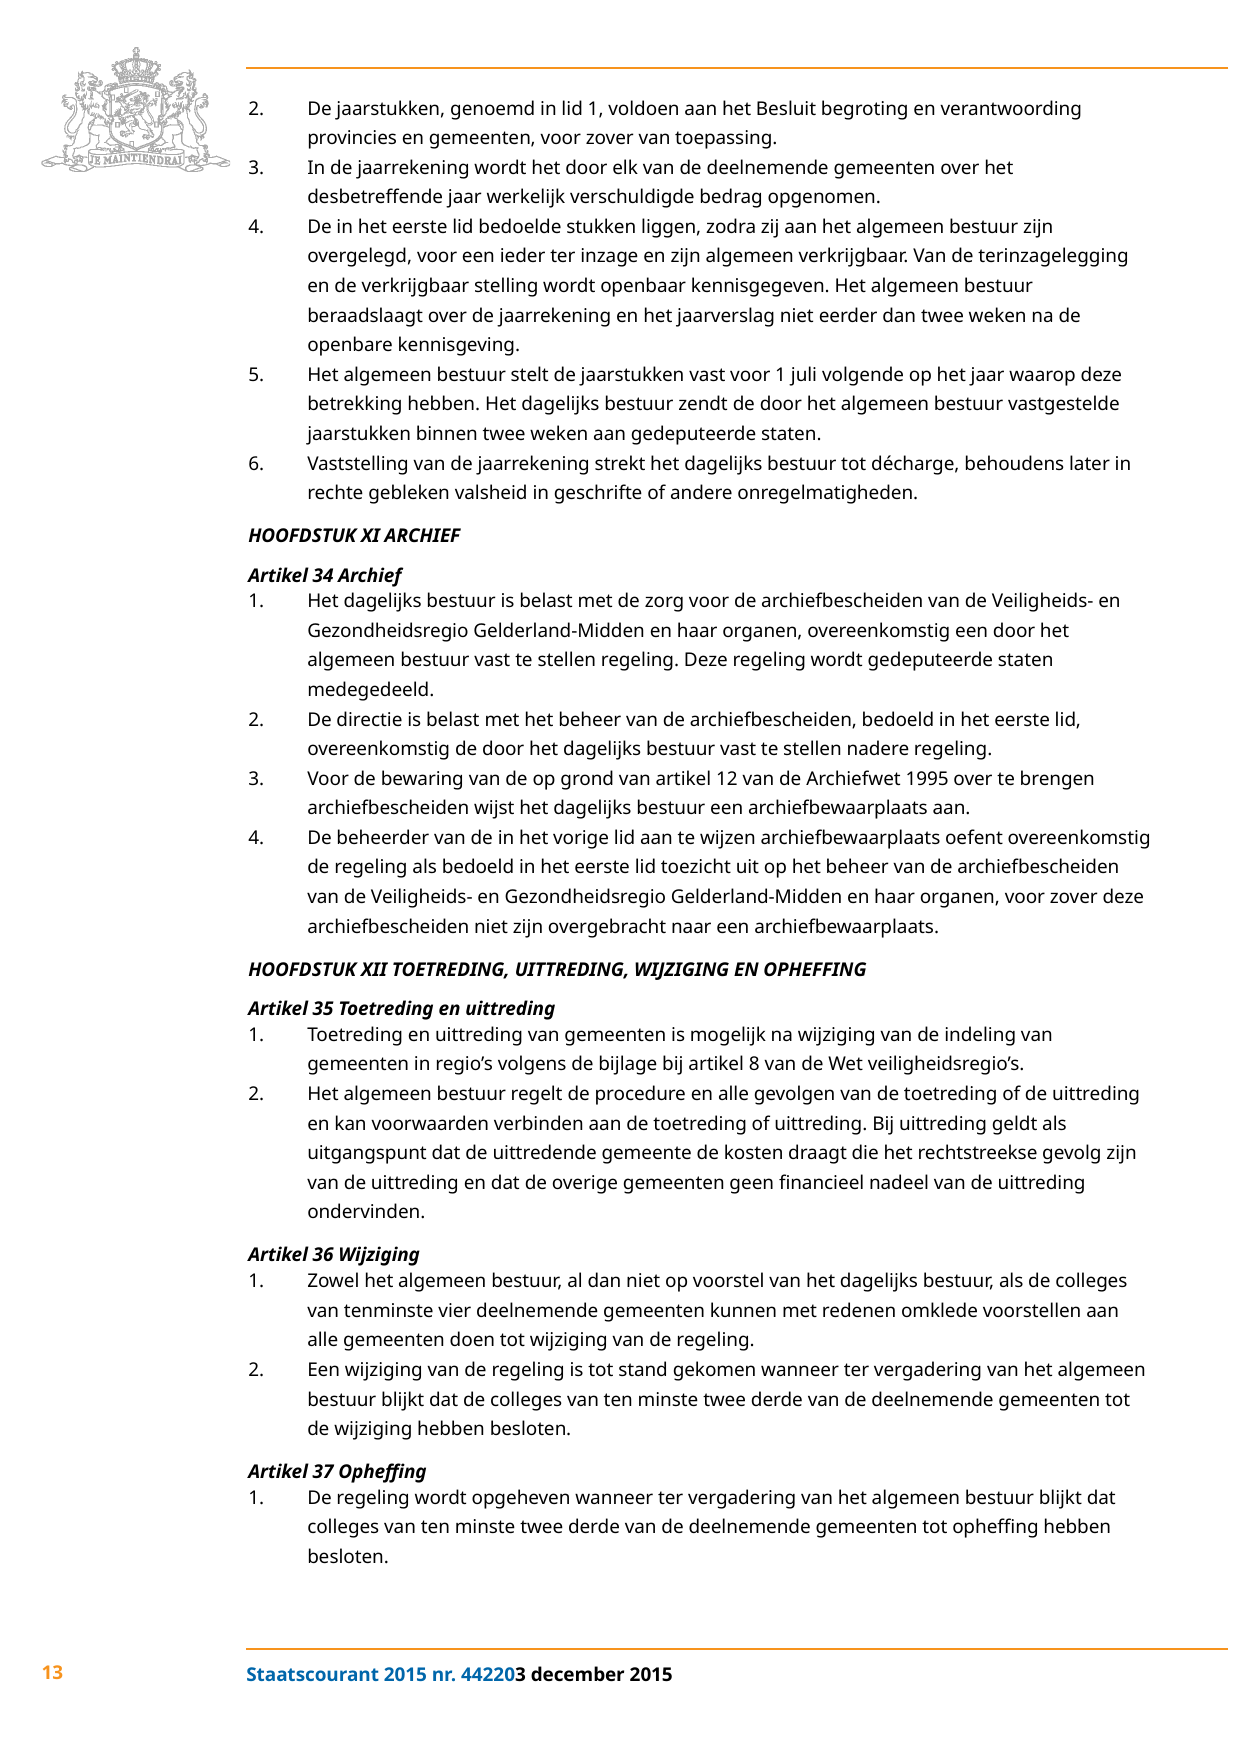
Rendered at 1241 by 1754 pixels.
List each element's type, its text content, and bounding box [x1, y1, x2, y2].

list Zowel het algemeen bestuur, al dan niet op voorstel van het dagelijks bestuur, als de colleges van tenminste vier deelnemende gemeenten kunnen met redenen omklede voorstellen aan alle gemeenten doen tot wijziging van de regeling. [248, 1267, 1152, 1352]
list Het algemeen bestuur regelt de procedure en alle gevolgen van de toetreding of de uittreding en kan voorwaarden verbinden aan de toetreding of uittreding. Bij uittreding geldt als uitgangspunt dat de uittredende gemeente de kosten draagt die het rechtstreekse gevolg zijn van de uittreding en dat de overige gemeenten geen financieel nadeel van de uittreding ondervinden. [248, 1080, 1152, 1224]
list De directie is belast met het beheer van de archiefbescheiden, bedoeld in het eerste lid, overeenkomstig de door het dagelijks bestuur vast te stellen nadere regeling. [248, 706, 1152, 761]
text Artikel 36 Wijziging [248, 1242, 1152, 1267]
text Artikel 37 Opheffing [248, 1458, 1152, 1484]
list De jaarstukken, genoemd in lid 1, voldoen aan het Besluit begroting en verantwoording provincies en gemeenten, voor zover van toepassing. [248, 95, 1152, 150]
text HOOFDSTUK XII TOETREDING, UITTREDING, WIJZIGING EN OPHEFFING [248, 956, 1152, 982]
list In de jaarrekening wordt het door elk van de deelnemende gemeenten over het desbetreffende jaar werkelijk verschuldigde bedrag opgenomen. [248, 154, 1152, 209]
list De beheerder van de in het vorige lid aan te wijzen archiefbewaarplaats oefent overeenkomstig de regeling als bedoeld in het eerste lid toezicht uit op het beheer van de archiefbescheiden van de Veiligheids- en Gezondheidsregio Gelderland-Midden en haar organen, voor zover deze archiefbescheiden niet zijn overgebracht naar een archiefbewaarplaats. [248, 824, 1152, 939]
list Het dagelijks bestuur is belast met de zorg voor de archiefbescheiden van de Veiligheids- en Gezondheidsregio Gelderland-Midden en haar organen, overeenkomstig een door het algemeen bestuur vast te stellen regeling. Deze regeling wordt gedeputeerde staten medegedeeld. [248, 587, 1152, 702]
list Vaststelling van de jaarrekening strekt het dagelijks bestuur tot décharge, behoudens later in rechte gebleken valsheid in geschrifte of andere onregelmatigheden. [248, 450, 1152, 505]
text Artikel 35 Toetreding en uittreding [248, 995, 1152, 1021]
list Een wijziging van de regeling is tot stand gekomen wanneer ter vergadering van het algemeen bestuur blijkt dat de colleges van ten minste twee derde van de deelnemende gemeenten tot de wijziging hebben besloten. [248, 1356, 1152, 1441]
list Voor de bewaring van de op grond van artikel 12 van de Archiefwet 1995 over te brengen archiefbescheiden wijst het dagelijks bestuur een archiefbewaarplaats aan. [248, 765, 1152, 820]
list Toetreding en uittreding van gemeenten is mogelijk na wijziging van de indeling van gemeenten in regio’s volgens de bijlage bij artikel 8 van de Wet veiligheidsregio’s. [248, 1021, 1152, 1076]
picture [41, 47, 231, 172]
text HOOFDSTUK XI ARCHIEF [248, 522, 1152, 548]
list De in het eerste lid bedoelde stukken liggen, zodra zij aan het algemeen bestuur zijn overgelegd, voor een ieder ter inzage en zijn algemeen verkrijgbaar. Van de terinzagelegging en de verkrijgbaar stelling wordt openbaar kennisgegeven. Het algemeen bestuur beraadslaagt over de jaarrekening en het jaarverslag niet eerder dan twee weken na de openbare kennisgeving. [248, 213, 1152, 357]
text Artikel 34 Archief [248, 562, 1152, 587]
list De regeling wordt opgeheven wanneer ter vergadering van het algemeen bestuur blijkt dat colleges van ten minste twee derde van de deelnemende gemeenten tot opheffing hebben besloten. [248, 1484, 1152, 1569]
list Het algemeen bestuur stelt de jaarstukken vast voor 1 juli volgende op het jaar waarop deze betrekking hebben. Het dagelijks bestuur zendt de door het algemeen bestuur vastgestelde jaarstukken binnen twee weken aan gedeputeerde staten. [248, 361, 1152, 446]
